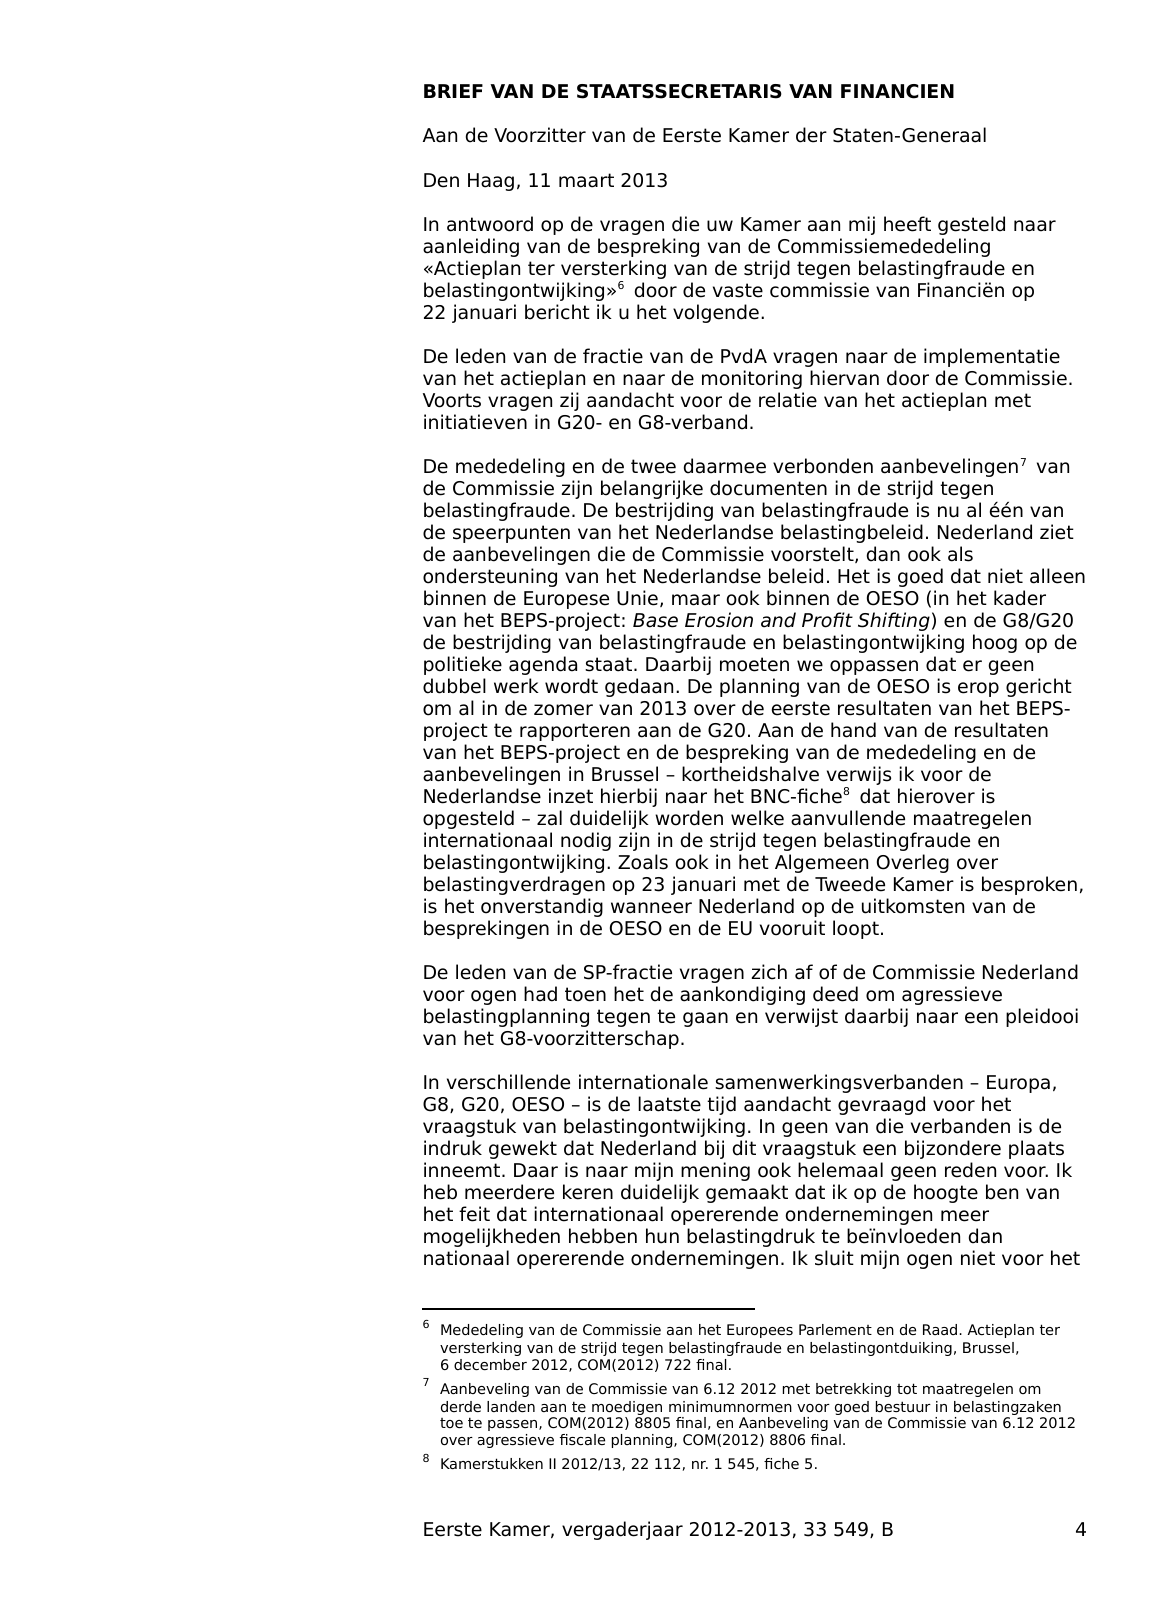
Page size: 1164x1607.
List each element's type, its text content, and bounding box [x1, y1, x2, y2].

text Mededeling van de Commissie aan het Europees Parlement en de Raad. Actieplan ter versterking van de strijd tegen belastingfraude en belastingontduiking, Brussel, 6 december 2012, COM(2012) 722 final. [422, 1318, 1087, 1374]
text Kamerstukken II 2012/13, 22 112, nr. 1 545, fiche 5. [422, 1452, 1087, 1474]
text In antwoord op de vragen die uw Kamer aan mij heeft gesteld naar aanleiding van de bespreking van de Commissiemededeling «Actieplan ter versterking van de strijd tegen belastingfraude en belastingontwijking» door de vaste commissie van Financiën op 22 januari bericht ik u het volgende. [422, 214, 1087, 324]
text Aan de Voorzitter van de Eerste Kamer der Staten-Generaal [422, 125, 1087, 147]
text In verschillende internationale samenwerkingsverbanden – Europa, G8, G20, OESO – is de laatste tijd aandacht gevraagd voor het vraagstuk van belastingontwijking. In geen van die verbanden is de indruk gewekt dat Nederland bij dit vraagstuk een bijzondere plaats inneemt. Daar is naar mijn mening ook helemaal geen reden voor. Ik heb meerdere keren duidelijk gemaakt dat ik op de hoogte ben van het feit dat internationaal opererende ondernemingen meer mogelijkheden hebben hun belastingdruk te beïnvloeden dan nationaal opererende ondernemingen. Ik sluit mijn ogen niet voor het [422, 1072, 1087, 1269]
text Aanbeveling van de Commissie van 6.12 2012 met betrekking tot maatregelen om derde landen aan te moedigen minimumnormen voor goed bestuur in belastingzaken toe te passen, COM(2012) 8805 final, en Aanbeveling van de Commissie van 6.12 2012 over agressieve fiscale planning, COM(2012) 8806 final. [422, 1377, 1087, 1449]
subtitle BRIEF VAN DE STAATSSECRETARIS VAN FINANCIEN [422, 81, 1087, 103]
text De leden van de fractie van de PvdA vragen naar de implementatie van het actieplan en naar de monitoring hiervan door de Commissie. Voorts vragen zij aandacht voor de relatie van het actieplan met initiatieven in G20- en G8-verband. [422, 346, 1087, 434]
text De mededeling en de twee daarmee verbonden aanbevelingen van de Commissie zijn belangrijke documenten in de strijd tegen belastingfraude. De bestrijding van belastingfraude is nu al één van de speerpunten van het Nederlandse belastingbeleid. Nederland ziet de aanbevelingen die de Commissie voorstelt, dan ook als ondersteuning van het Nederlandse beleid. Het is goed dat niet alleen binnen de Europese Unie, maar ook binnen de OESO (in het kader van het BEPS-project: Base Erosion and Profit Shifting) en de G8/G20 de bestrijding van belastingfraude en belastingontwijking hoog op de politieke agenda staat. Daarbij moeten we oppassen dat er geen dubbel werk wordt gedaan. De planning van de OESO is erop gericht om al in de zomer van 2013 over de eerste resultaten van het BEPS-project te rapporteren aan de G20. Aan de hand van de resultaten van het BEPS-project en de bespreking van de mededeling en de aanbevelingen in Brussel – kortheidshalve verwijs ik voor de Nederlandse inzet hierbij naar het BNC-fiche dat hierover is opgesteld – zal duidelijk worden welke aanvullende maatregelen internationaal nodig zijn in de strijd tegen belastingfraude en belastingontwijking. Zoals ook in het Algemeen Overleg over belastingverdragen op 23 januari met de Tweede Kamer is besproken, is het onverstandig wanneer Nederland op de uitkomsten van de besprekingen in de OESO en de EU vooruit loopt. [422, 456, 1087, 939]
text De leden van de SP-fractie vragen zich af of de Commissie Nederland voor ogen had toen het de aankondiging deed om agressieve belastingplanning tegen te gaan en verwijst daarbij naar een pleidooi van het G8-voorzitterschap. [422, 962, 1087, 1049]
text Den Haag, 11 maart 2013 [422, 169, 1087, 192]
